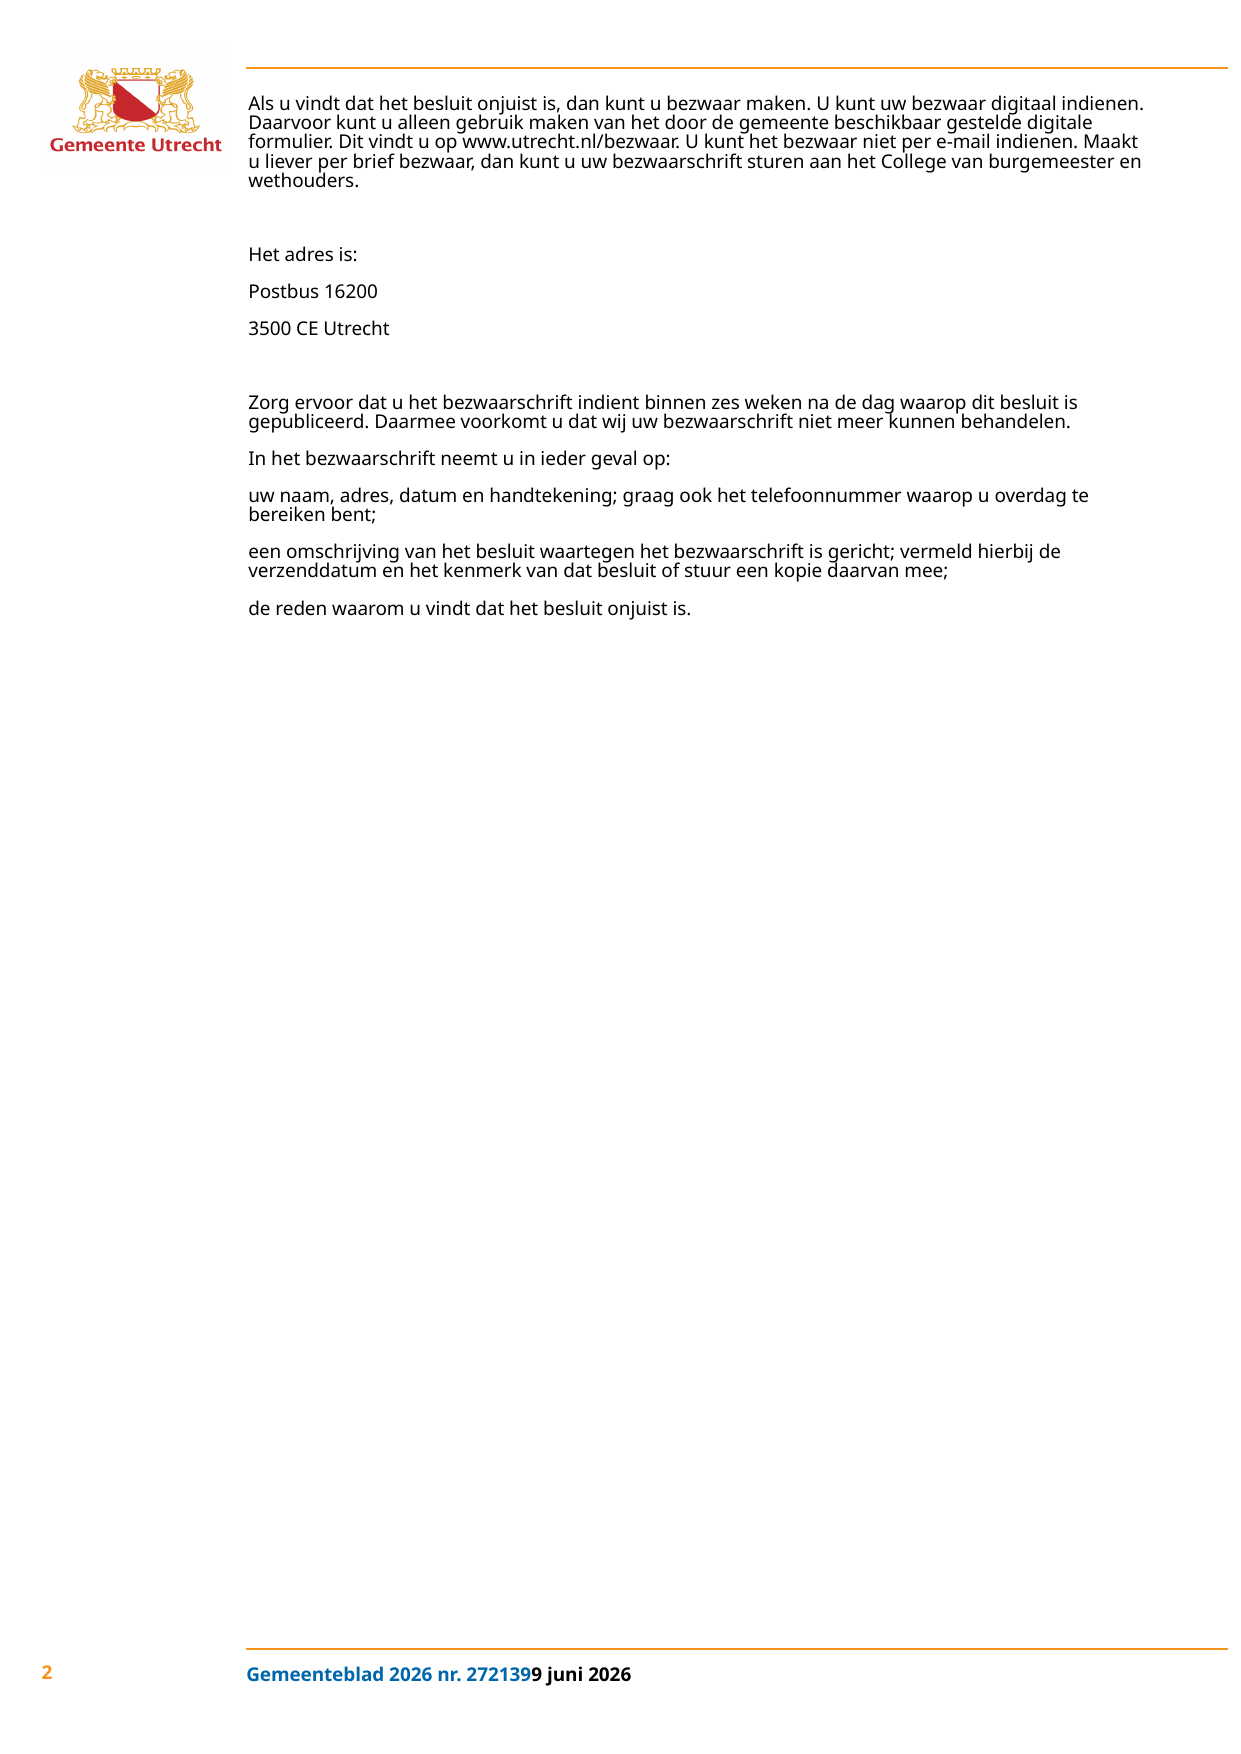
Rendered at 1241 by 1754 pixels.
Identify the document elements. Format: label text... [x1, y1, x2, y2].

text de reden waarom u vindt dat het besluit onjuist is. [248, 599, 1152, 619]
text In het bezwaarschrift neemt u in ieder geval op: [248, 450, 1152, 469]
text Postbus 16200 [248, 283, 1152, 302]
picture [41, 47, 231, 172]
text Het adres is: [248, 246, 1152, 265]
text 3500 CE Utrecht [248, 320, 1152, 339]
text Als u vindt dat het besluit onjuist is, dan kunt u bezwaar maken. U kunt uw bezwaar digitaal indienen. Daarvoor kunt u alleen gebruik maken van het door de gemeente beschikbaar gestelde digitale formulier. Dit vindt u op www.utrecht.nl/bezwaar. U kunt het bezwaar niet per e-mail indienen. Maakt u liever per brief bezwaar, dan kunt u uw bezwaarschrift sturen aan het College van burgemeester en wethouders. [248, 95, 1152, 191]
text uw naam, adres, datum en handtekening; graag ook het telefoonnummer waarop u overdag te bereiken bent; [248, 487, 1152, 526]
text Zorg ervoor dat u het bezwaarschrift indient binnen zes weken na de dag waarop dit besluit is gepubliceerd. Daarmee voorkomt u dat wij uw bezwaarschrift niet meer kunnen behandelen. [248, 394, 1152, 432]
text een omschrijving van het besluit waartegen het bezwaarschrift is gericht; vermeld hierbij de verzenddatum en het kenmerk van dat besluit of stuur een kopie daarvan mee; [248, 543, 1152, 582]
